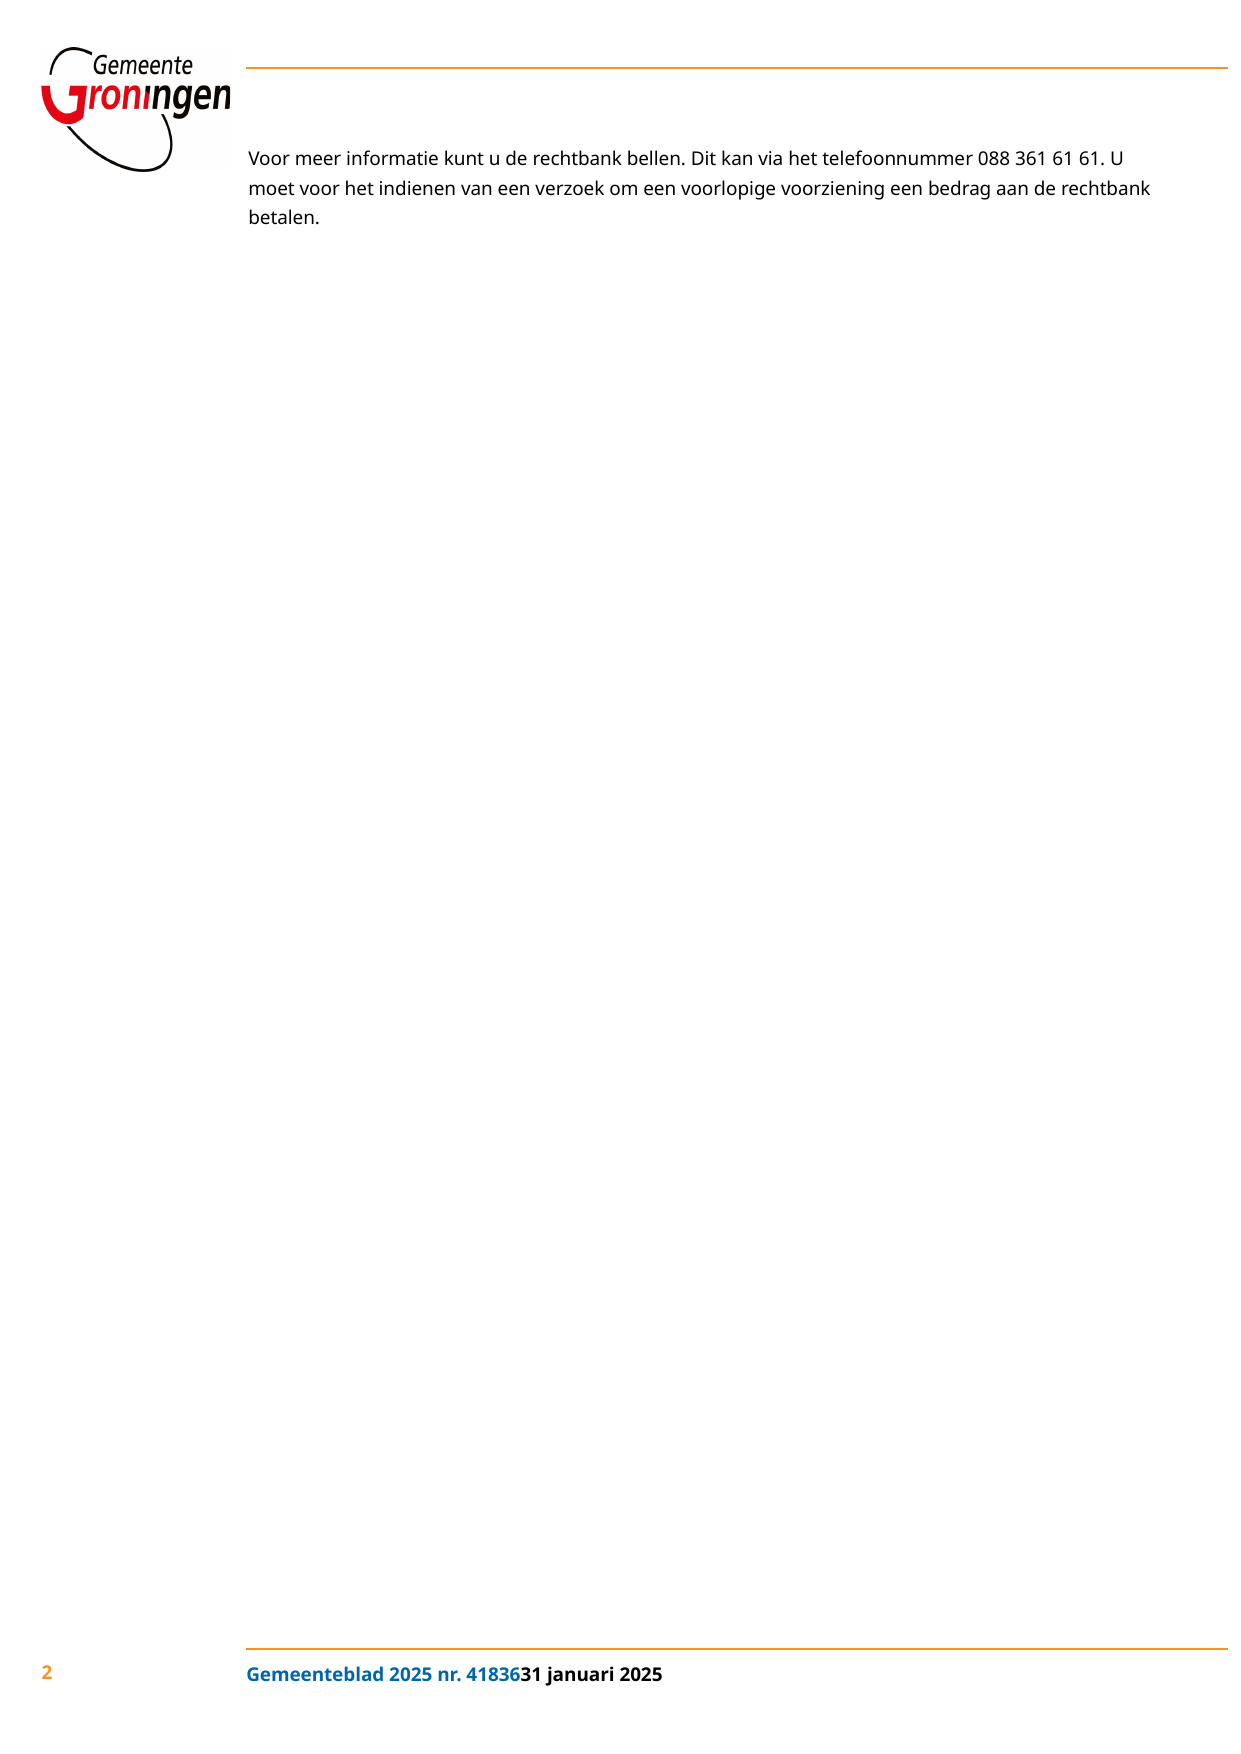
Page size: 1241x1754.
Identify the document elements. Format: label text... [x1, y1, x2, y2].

picture [41, 47, 231, 172]
text Voor meer informatie kunt u de rechtbank bellen. Dit kan via het telefoonnummer 088 361 61 61. U moet voor het indienen van een verzoek om een voorlopige voorziening een bedrag aan de rechtbank betalen. [248, 145, 1152, 230]
